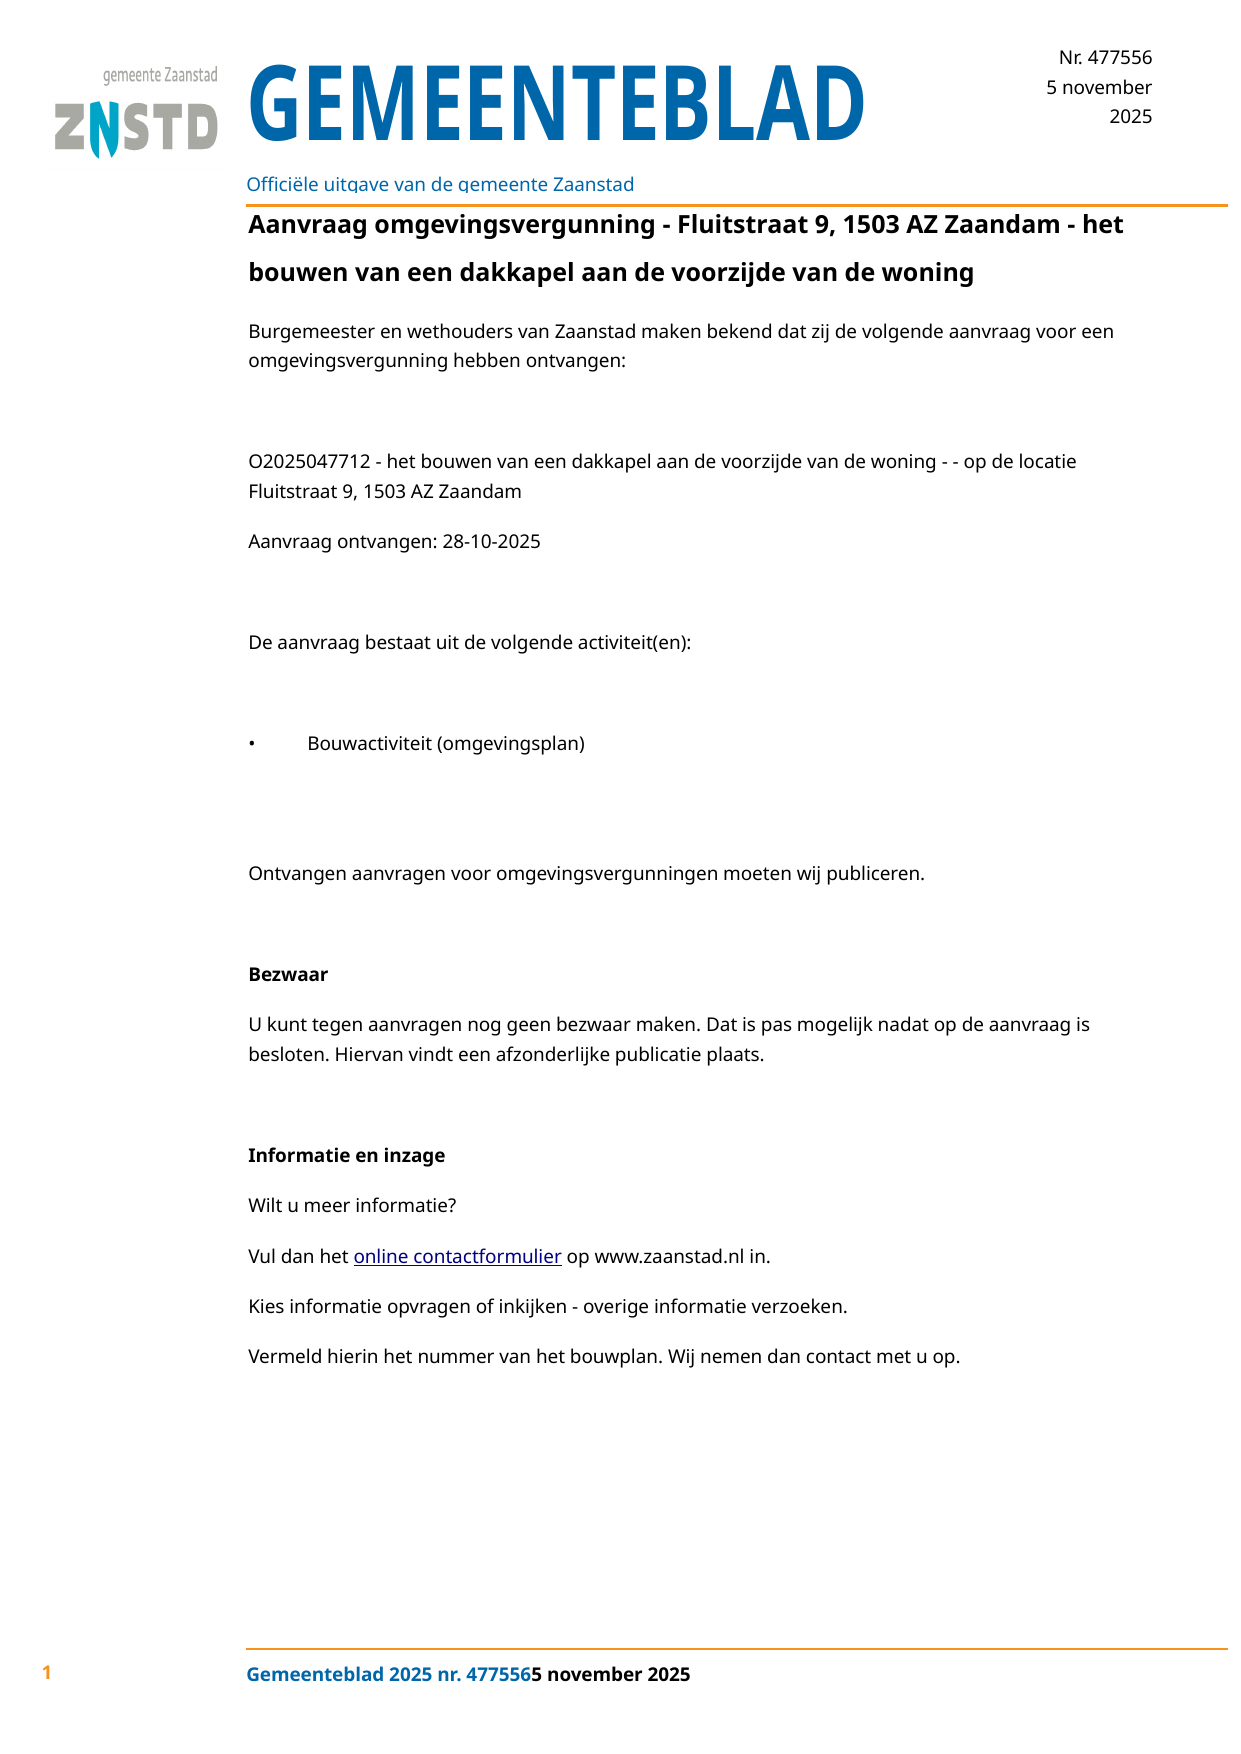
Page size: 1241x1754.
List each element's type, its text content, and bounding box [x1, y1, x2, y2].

picture [41, 47, 231, 172]
text Bezwaar [248, 961, 1152, 987]
text Ontvangen aanvragen voor omgevingsvergunningen moeten wij publiceren. [248, 860, 1152, 886]
text Vermeld hierin het nummer van het bouwplan. Wij nemen dan contact met u op. [248, 1344, 1152, 1369]
text Aanvraag omgevingsvergunning - Fluitstraat 9, 1503 AZ Zaandam - het bouwen van een dakkapel aan de voorzijde van de woning [248, 207, 1152, 288]
list Bouwactiviteit (omgevingsplan) [248, 730, 1152, 756]
text De aanvraag bestaat uit de volgende activiteit(en): [248, 629, 1152, 655]
text Aanvraag ontvangen: 28-10-2025 [248, 528, 1152, 554]
text Wilt u meer informatie? [248, 1192, 1152, 1218]
text Kies informatie opvragen of inkijken - overige informatie verzoeken. [248, 1293, 1152, 1319]
text U kunt tegen aanvragen nog geen bezwaar maken. Dat is pas mogelijk nadat op de aanvraag is besloten. Hiervan vindt een afzonderlijke publicatie plaats. [248, 1012, 1152, 1067]
text Informatie en inzage [248, 1142, 1152, 1168]
text O2025047712 - het bouwen van een dakkapel aan de voorzijde van de woning - - op de locatie Fluitstraat 9, 1503 AZ Zaandam [248, 448, 1152, 504]
text Vul dan het online contactformulier op www.zaanstad.nl in. [248, 1243, 1152, 1269]
text Burgemeester en wethouders van Zaanstad maken bekend dat zij de volgende aanvraag voor een omgevingsvergunning hebben ontvangen: [248, 318, 1152, 373]
